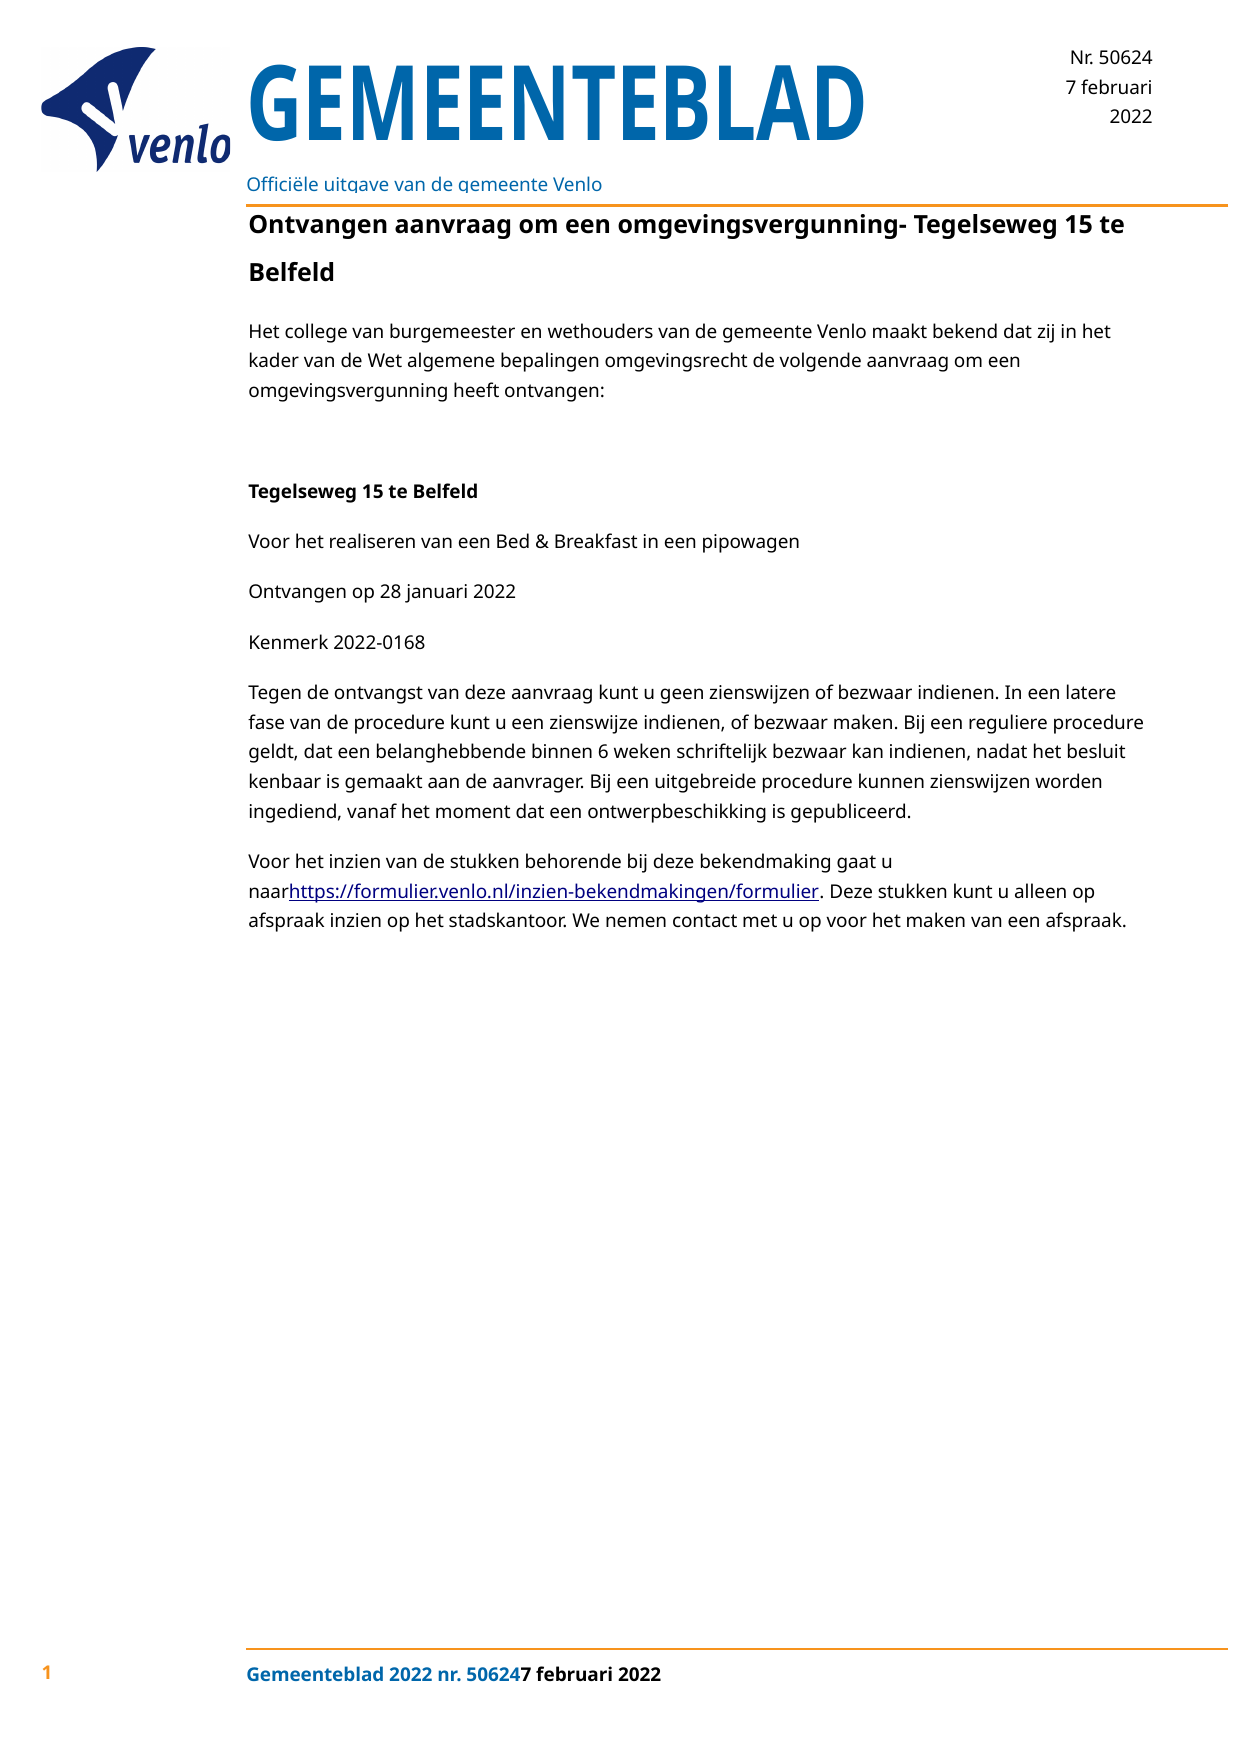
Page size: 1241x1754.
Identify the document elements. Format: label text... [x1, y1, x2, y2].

text Voor het inzien van de stukken behorende bij deze bekendmaking gaat u naarhttps://formulier.venlo.nl/inzien-bekendmakingen/formulier. Deze stukken kunt u alleen op afspraak inzien op het stadskantoor. We nemen contact met u op voor het maken van een afspraak. [248, 848, 1152, 933]
text Het college van burgemeester en wethouders van de gemeente Venlo maakt bekend dat zij in het kader van de Wet algemene bepalingen omgevingsrecht de volgende aanvraag om een omgevingsvergunning heeft ontvangen: [248, 318, 1152, 403]
text Tegelseweg 15 te Belfeld [248, 478, 1152, 504]
text Tegen de ontvangst van deze aanvraag kunt u geen zienswijzen of bezwaar indienen. In een latere fase van de procedure kunt u een zienswijze indienen, of bezwaar maken. Bij een reguliere procedure geldt, dat een belanghebbende binnen 6 weken schriftelijk bezwaar kan indienen, nadat het besluit kenbaar is gemaakt aan de aanvrager. Bij een uitgebreide procedure kunnen zienswijzen worden ingediend, vanaf het moment dat een ontwerpbeschikking is gepubliceerd. [248, 679, 1152, 824]
text Kenmerk 2022-0168 [248, 629, 1152, 655]
text Ontvangen op 28 januari 2022 [248, 579, 1152, 604]
text Ontvangen aanvraag om een omgevingsvergunning- Tegelseweg 15 te Belfeld [248, 207, 1152, 288]
text Voor het realiseren van een Bed & Breakfast in een pipowagen [248, 528, 1152, 554]
picture [41, 47, 231, 172]
